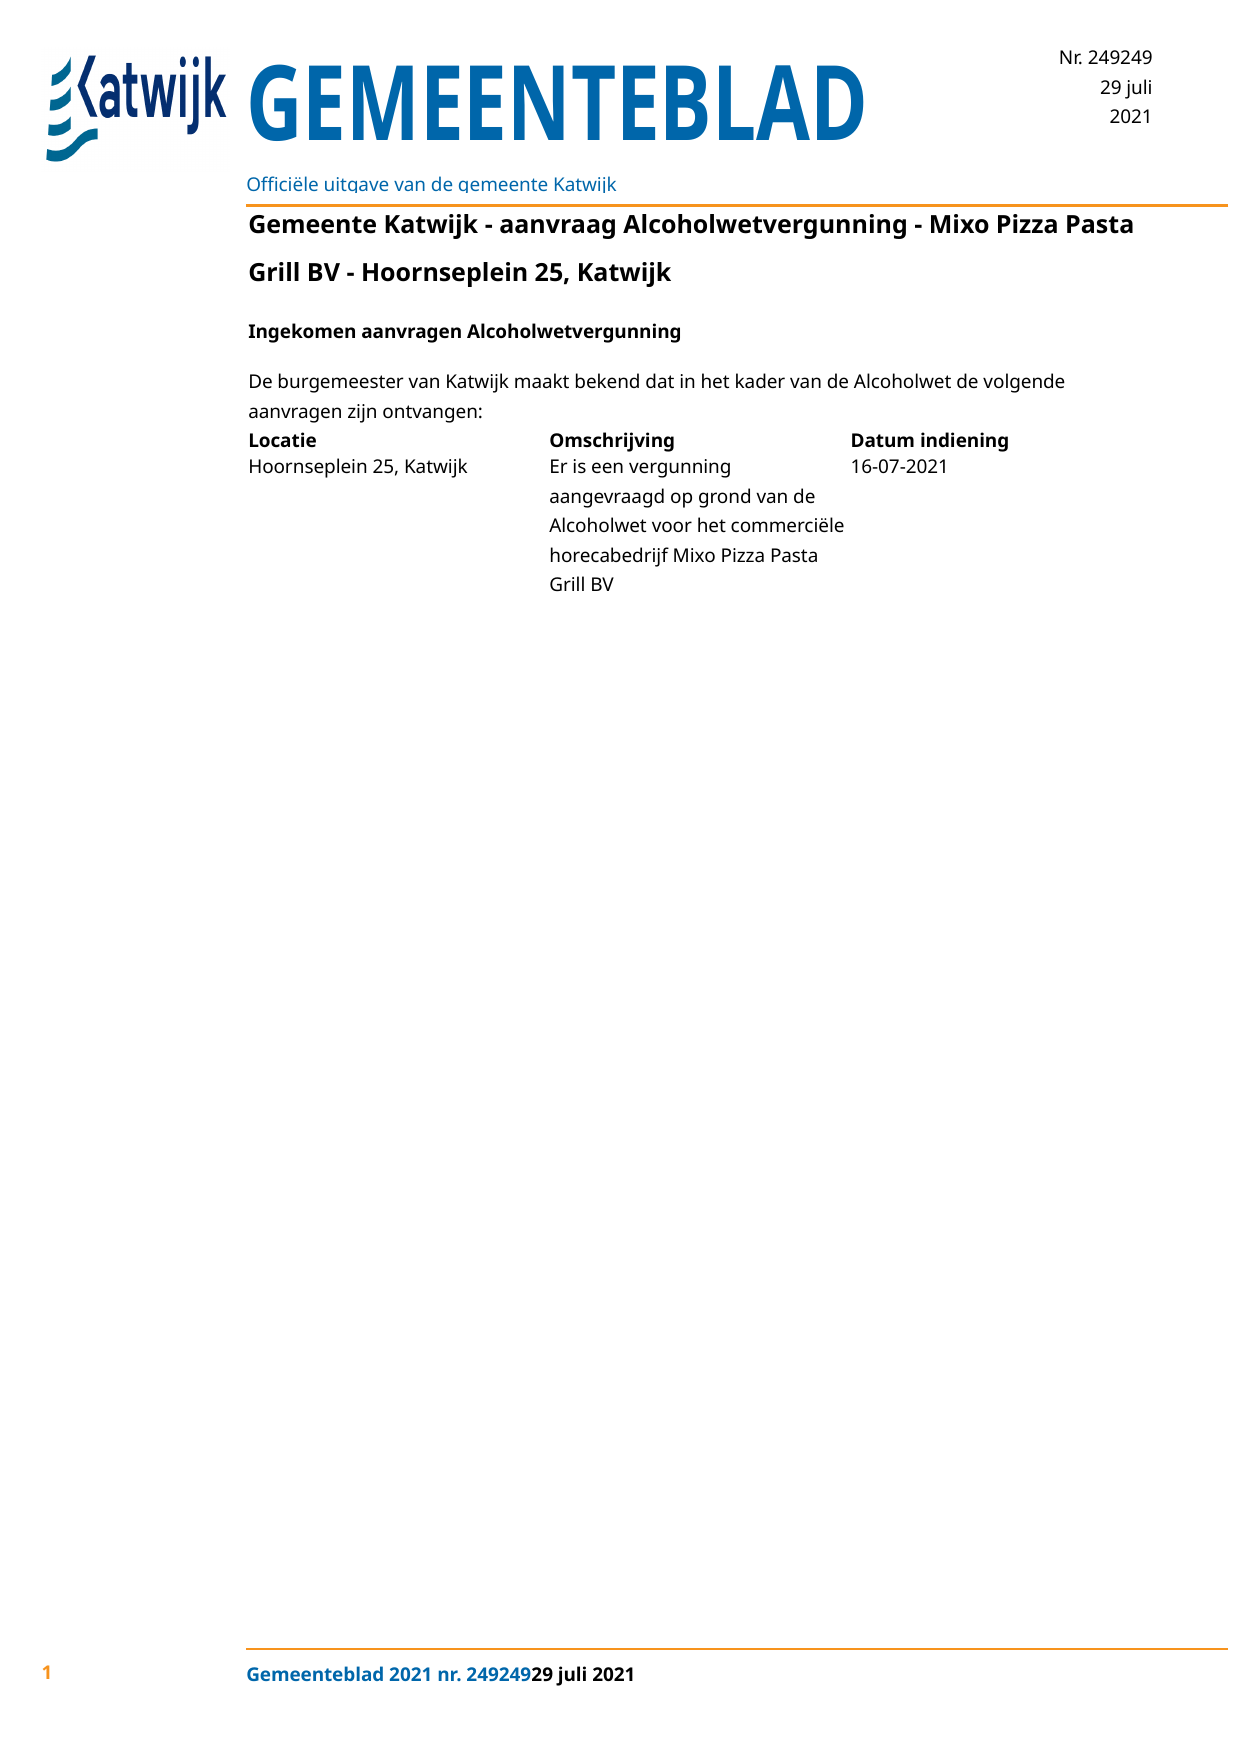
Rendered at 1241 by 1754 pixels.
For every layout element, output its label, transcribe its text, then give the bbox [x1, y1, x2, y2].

table_header Omschrijving [549, 428, 850, 453]
text Gemeente Katwijk - aanvraag Alcoholwetvergunning - Mixo Pizza Pasta Grill BV - Hoornseplein 25, Katwijk [248, 207, 1152, 288]
table_cell Er is een vergunning aangevraagd op grond van de Alcoholwet voor het commerciële horecabedrijf Mixo Pizza Pasta Grill BV [549, 453, 850, 597]
text Ingekomen aanvragen Alcoholwetvergunning [248, 318, 1152, 344]
table_header Datum indiening [850, 428, 1152, 453]
table_cell Hoornseplein 25, Katwijk [248, 453, 549, 597]
picture [41, 47, 231, 172]
table_cell 16-07-2021 [850, 453, 1152, 597]
text De burgemeester van Katwijk maakt bekend dat in het kader van de Alcoholwet de volgende aanvragen zijn ontvangen: [248, 368, 1152, 424]
table_header Locatie [248, 428, 549, 453]
